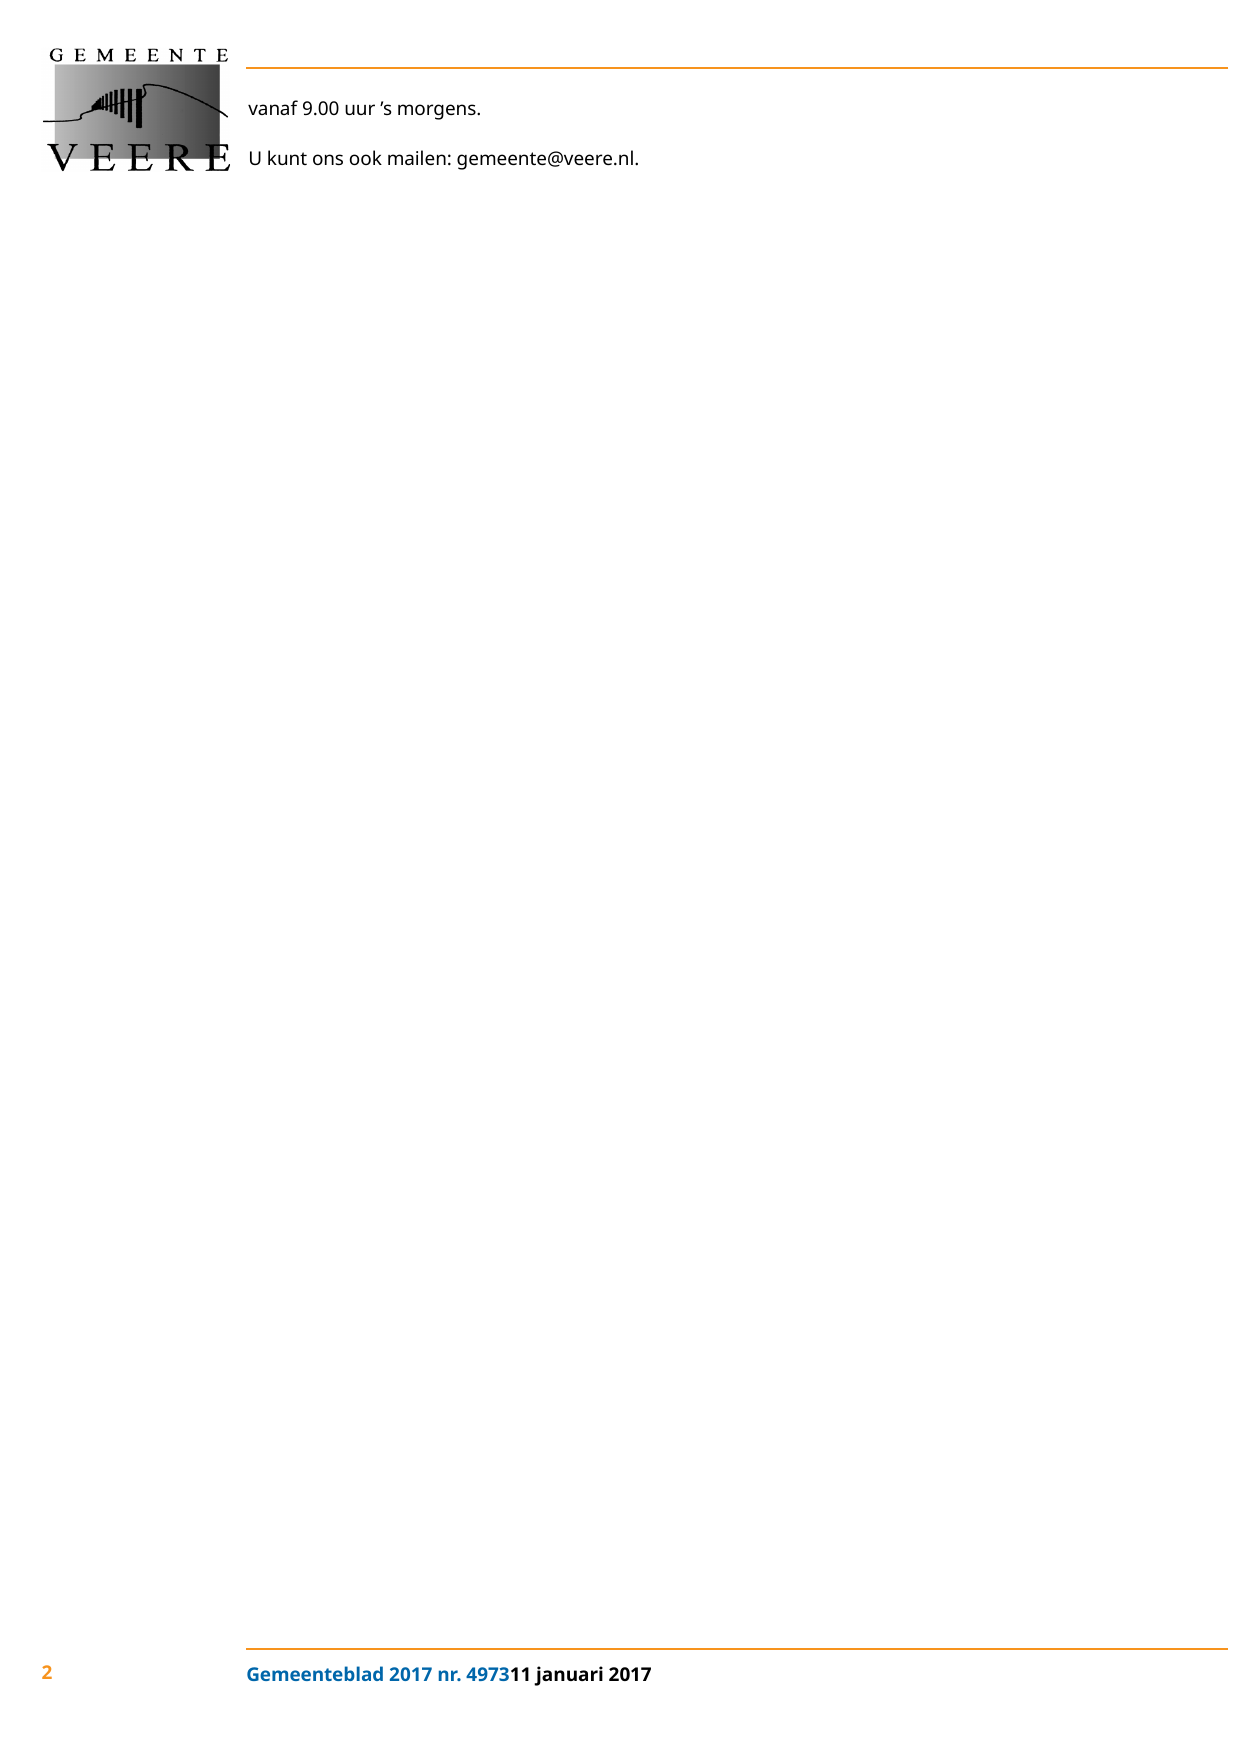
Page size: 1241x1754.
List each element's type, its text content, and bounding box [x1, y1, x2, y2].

picture [41, 47, 231, 172]
text U kunt ons ook mailen: gemeente@veere.nl. [248, 145, 1152, 171]
text vanaf 9.00 uur ’s morgens. [248, 95, 1152, 121]
